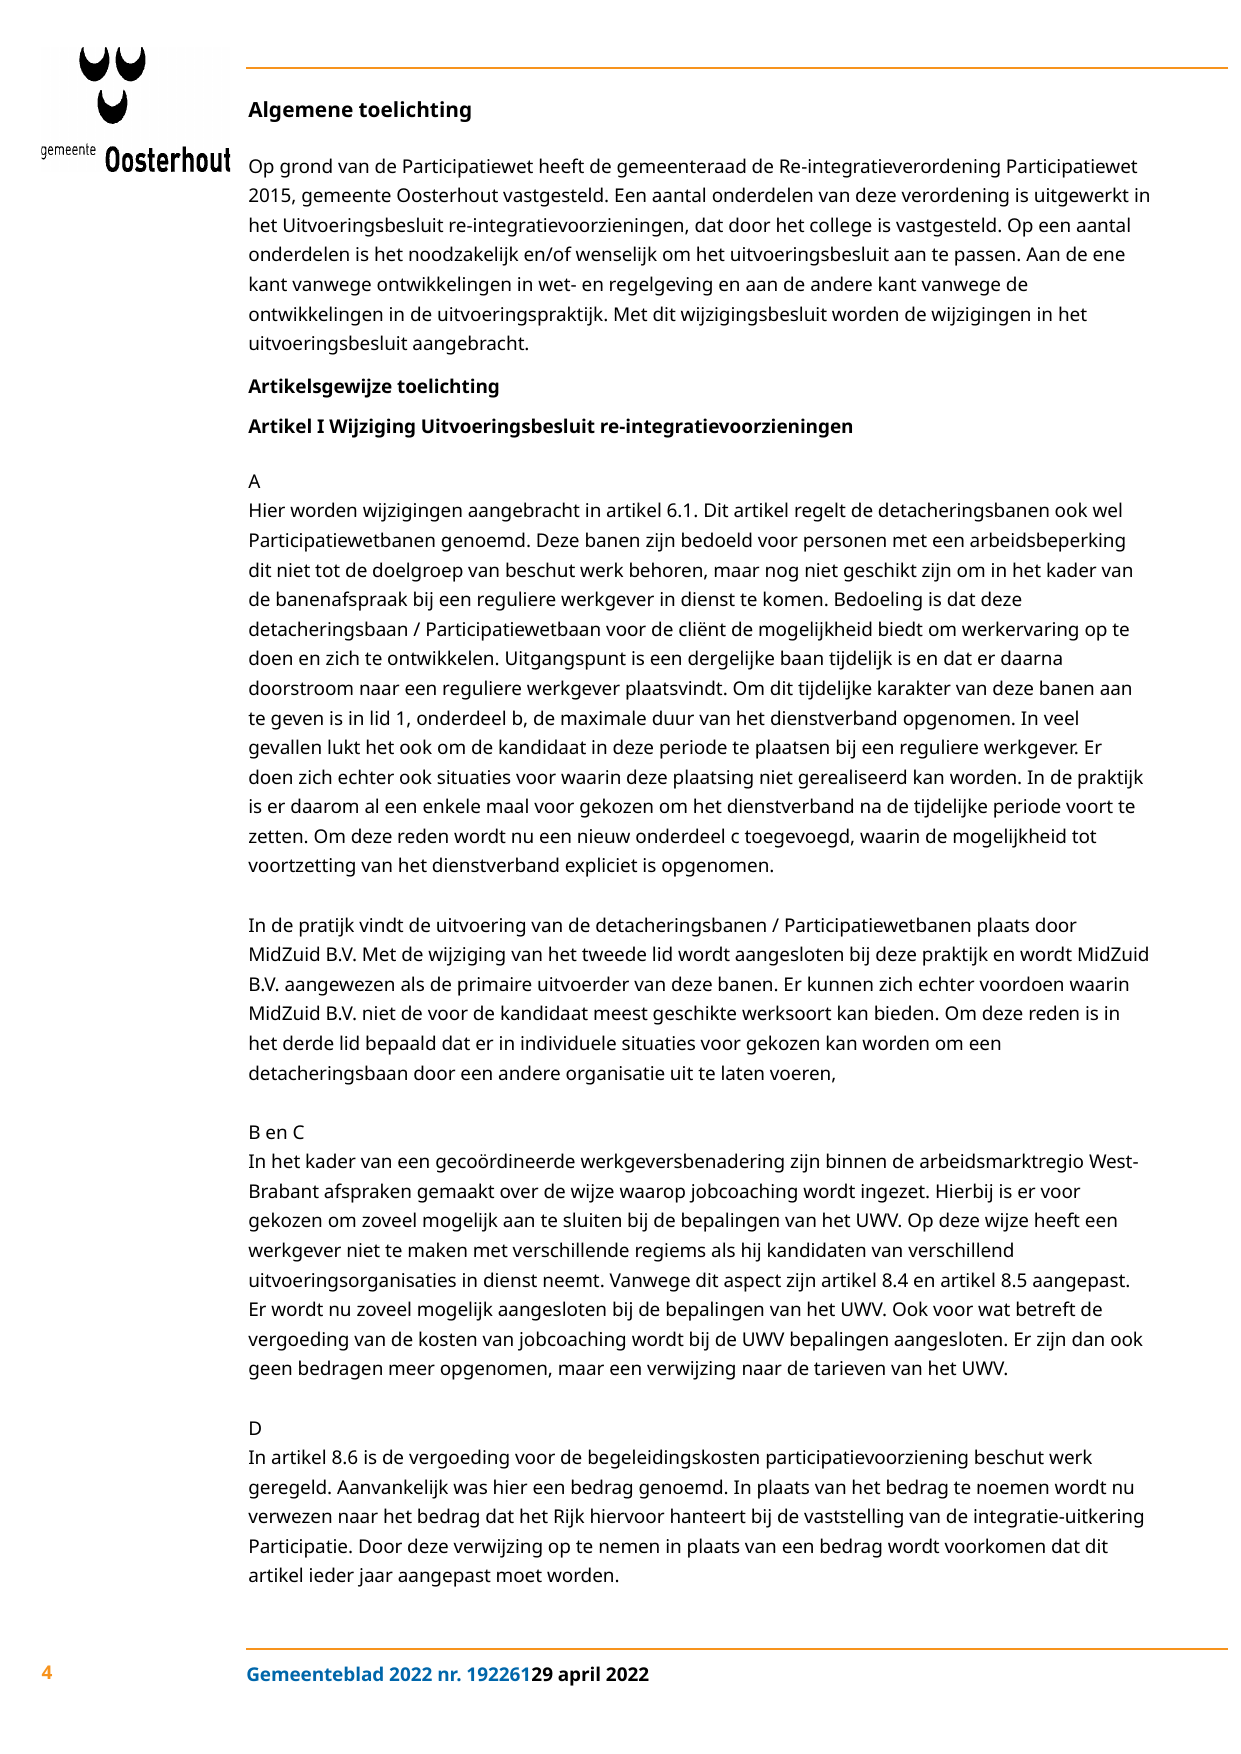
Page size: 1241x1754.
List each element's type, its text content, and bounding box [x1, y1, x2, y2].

text In de pratijk vindt de uitvoering van de detacheringsbanen / Participatiewetbanen plaats door MidZuid B.V. Met de wijziging van het tweede lid wordt aangesloten bij deze praktijk en wordt MidZuid B.V. aangewezen als de primaire uitvoerder van deze banen. Er kunnen zich echter voordoen waarin MidZuid B.V. niet de voor de kandidaat meest geschikte werksoort kan bieden. Om deze reden is in het derde lid bepaald dat er in individuele situaties voor gekozen kan worden om een detacheringsbaan door een andere organisatie uit te laten voeren, [248, 912, 1152, 1086]
text In het kader van een gecoördineerde werkgeversbenadering zijn binnen de arbeidsmarktregio West-Brabant afspraken gemaakt over de wijze waarop jobcoaching wordt ingezet. Hierbij is er voor gekozen om zoveel mogelijk aan te sluiten bij de bepalingen van het UWV. Op deze wijze heeft een werkgever niet te maken met verschillende regiems als hij kandidaten van verschillend uitvoeringsorganisaties in dienst neemt. Vanwege dit aspect zijn artikel 8.4 en artikel 8.5 aangepast. Er wordt nu zoveel mogelijk aangesloten bij de bepalingen van het UWV. Ook voor wat betreft de vergoeding van de kosten van jobcoaching wordt bij de UWV bepalingen aangesloten. Er zijn dan ook geen bedragen meer opgenomen, maar een verwijzing naar de tarieven van het UWV. [248, 1148, 1152, 1381]
text Hier worden wijzigingen aangebracht in artikel 6.1. Dit artikel regelt de detacheringsbanen ook wel Participatiewetbanen genoemd. Deze banen zijn bedoeld voor personen met een arbeidsbeperking dit niet tot de doelgroep van beschut werk behoren, maar nog niet geschikt zijn om in het kader van de banenafspraak bij een reguliere werkgever in dienst te komen. Bedoeling is dat deze detacheringsbaan / Participatiewetbaan voor de cliënt de mogelijkheid biedt om werkervaring op te doen en zich te ontwikkelen. Uitgangspunt is een dergelijke baan tijdelijk is en dat er daarna doorstroom naar een reguliere werkgever plaatsvindt. Om dit tijdelijke karakter van deze banen aan te geven is in lid 1, onderdeel b, de maximale duur van het dienstverband opgenomen. In veel gevallen lukt het ook om de kandidaat in deze periode te plaatsen bij een reguliere werkgever. Er doen zich echter ook situaties voor waarin deze plaatsing niet gerealiseerd kan worden. In de praktijk is er daarom al een enkele maal voor gekozen om het dienstverband na de tijdelijke periode voort te zetten. Om deze reden wordt nu een nieuw onderdeel c toegevoegd, waarin de mogelijkheid tot voortzetting van het dienstverband expliciet is opgenomen. [248, 498, 1152, 878]
picture [41, 47, 231, 172]
text In artikel 8.6 is de vergoeding voor de begeleidingskosten participatievoorziening beschut werk geregeld. Aanvankelijk was hier een bedrag genoemd. In plaats van het bedrag te noemen wordt nu verwezen naar het bedrag dat het Rijk hiervoor hanteert bij de vaststelling van de integratie-uitkering Participatie. Door deze verwijzing op te nemen in plaats van een bedrag wordt voorkomen dat dit artikel ieder jaar aangepast moet worden. [248, 1444, 1152, 1588]
text A [248, 468, 1152, 494]
text Algemene toelichting [248, 95, 1152, 123]
text Op grond van de Participatiewet heeft de gemeenteraad de Re-integratieverordening Participatiewet 2015, gemeente Oosterhout vastgesteld. Een aantal onderdelen van deze verordening is uitgewerkt in het Uitvoeringsbesluit re-integratievoorzieningen, dat door het college is vastgesteld. Op een aantal onderdelen is het noodzakelijk en/of wenselijk om het uitvoeringsbesluit aan te passen. Aan de ene kant vanwege ontwikkelingen in wet- en regelgeving en aan de andere kant vanwege de ontwikkelingen in de uitvoeringspraktijk. Met dit wijzigingsbesluit worden de wijzigingen in het uitvoeringsbesluit aangebracht. [248, 153, 1152, 356]
text Artikel I Wijziging Uitvoeringsbesluit re-integratievoorzieningen [248, 413, 1152, 438]
text Artikelsgewijze toelichting [248, 373, 1152, 399]
text B en C [248, 1119, 1152, 1145]
text D [248, 1415, 1152, 1441]
